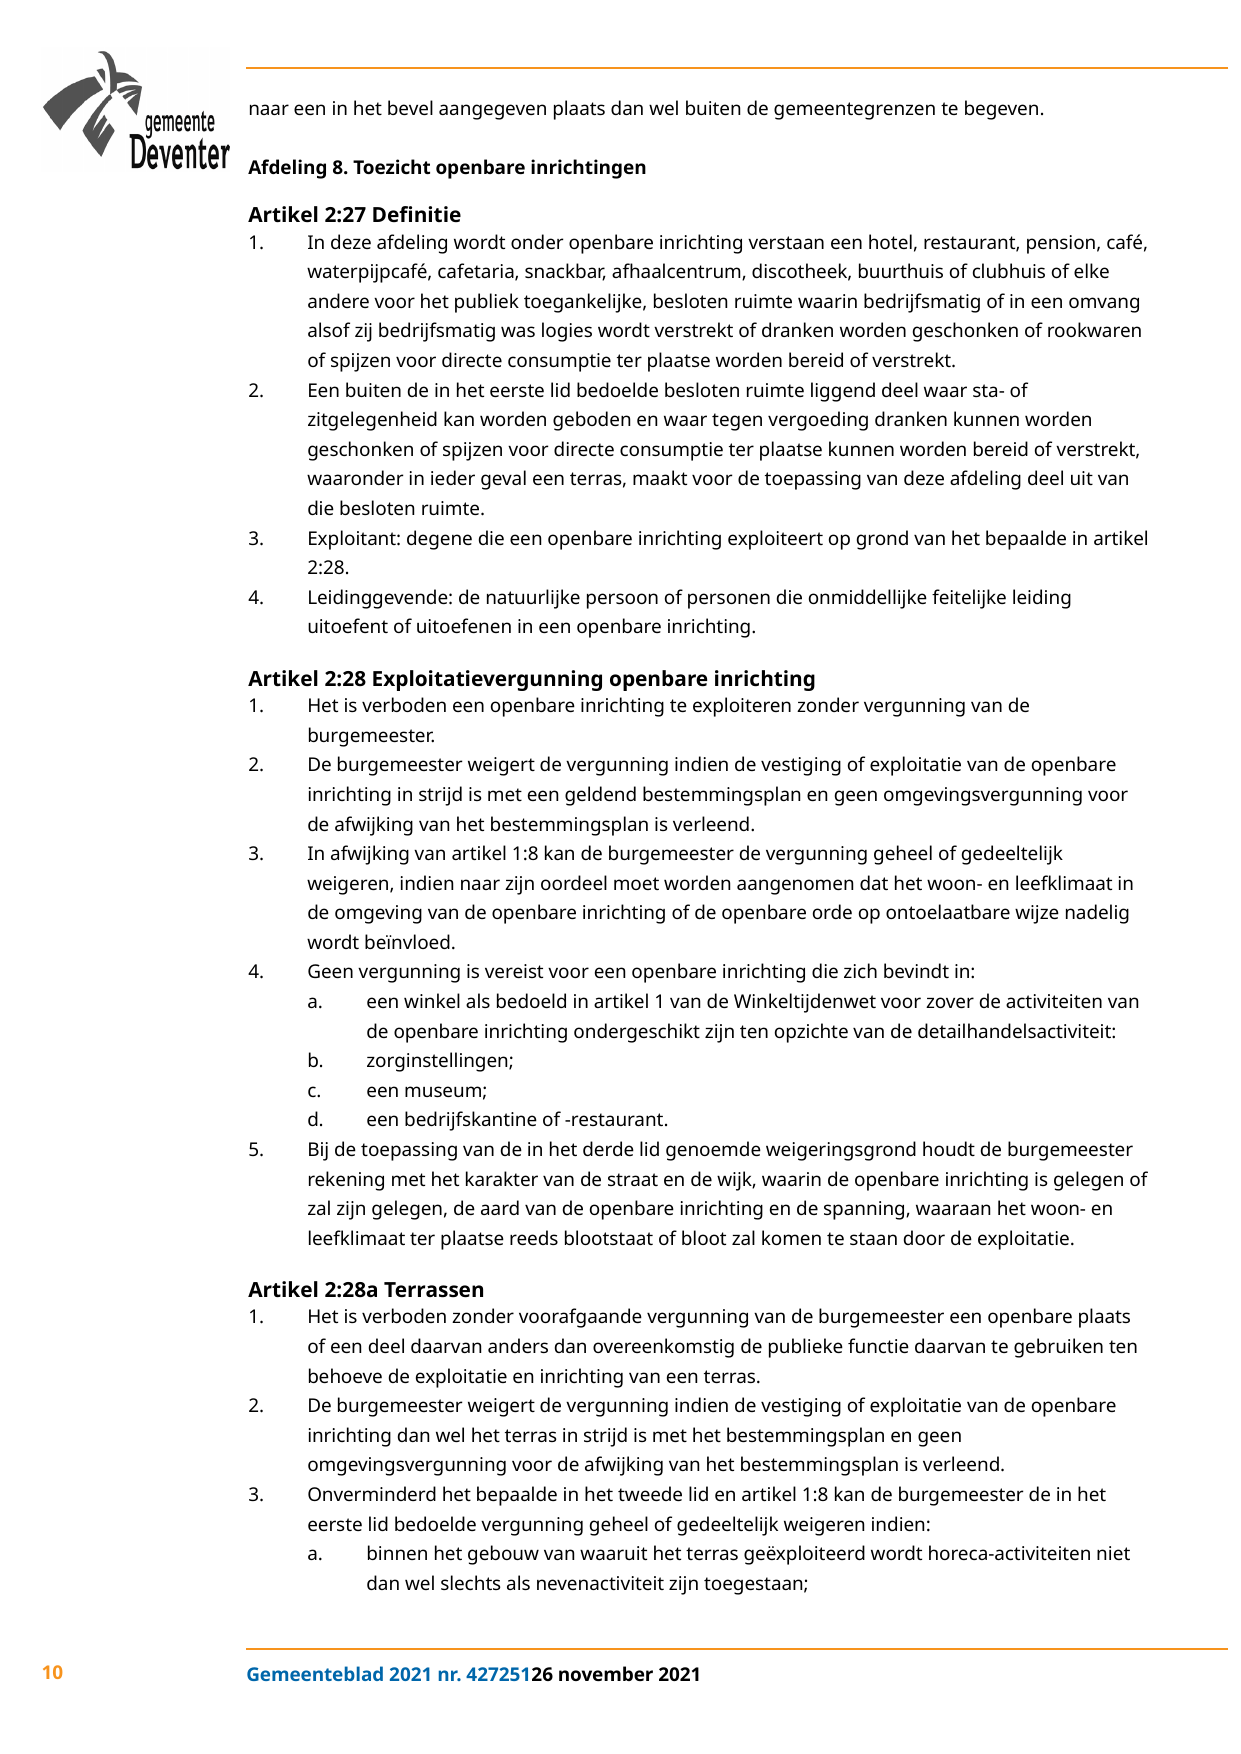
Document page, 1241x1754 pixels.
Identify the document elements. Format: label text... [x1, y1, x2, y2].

list In deze afdeling wordt onder openbare inrichting verstaan een hotel, restaurant, pension, café, waterpijpcafé, cafetaria, snackbar, afhaalcentrum, discotheek, buurthuis of clubhuis of elke andere voor het publiek toegankelijke, besloten ruimte waarin bedrijfsmatig of in een omvang alsof zij bedrijfsmatig was logies wordt verstrekt of dranken worden geschonken of rookwaren of spijzen voor directe consumptie ter plaatse worden bereid of verstrekt. [248, 229, 1152, 373]
text Artikel 2:28 Exploitatievergunning openbare inrichting [248, 664, 1152, 692]
list Geen vergunning is vereist voor een openbare inrichting die zich bevindt in: [248, 959, 1152, 984]
list Bij de toepassing van de in het derde lid genoemde weigeringsgrond houdt de burgemeester rekening met het karakter van de straat en de wijk, waarin de openbare inrichting is gelegen of zal zijn gelegen, de aard van de openbare inrichting en de spanning, waaraan het woon- en leefklimaat ter plaatse reeds blootstaat of bloot zal komen te staan door de exploitatie. [248, 1136, 1152, 1251]
list zorginstellingen; [307, 1047, 1152, 1073]
list Exploitant: degene die een openbare inrichting exploiteert op grond van het bepaalde in artikel 2:28. [248, 525, 1152, 580]
list een winkel als bedoeld in artikel 1 van de Winkeltijdenwet voor zover de activiteiten van de openbare inrichting ondergeschikt zijn ten opzichte van de detailhandelsactiviteit: [307, 988, 1152, 1043]
text Artikel 2:27 Definitie [248, 201, 1152, 229]
list binnen het gebouw van waaruit het terras geëxploiteerd wordt horeca-activiteiten niet dan wel slechts als nevenactiviteit zijn toegestaan; [307, 1540, 1152, 1596]
list In afwijking van artikel 1:8 kan de burgemeester de vergunning geheel of gedeeltelijk weigeren, indien naar zijn oordeel moet worden aangenomen dat het woon- en leefklimaat in de omgeving van de openbare inrichting of de openbare orde op ontoelaatbare wijze nadelig wordt beïnvloed. [248, 840, 1152, 955]
list Leidinggevende: de natuurlijke persoon of personen die onmiddellijke feitelijke leiding uitoefent of uitoefenen in een openbare inrichting. [248, 584, 1152, 639]
list een museum; [307, 1077, 1152, 1103]
list De burgemeester weigert de vergunning indien de vestiging of exploitatie van de openbare inrichting dan wel het terras in strijd is met het bestemmingsplan en geen omgevingsvergunning voor de afwijking van het bestemmingsplan is verleend. [248, 1392, 1152, 1477]
list De burgemeester weigert de vergunning indien de vestiging of exploitatie van de openbare inrichting in strijd is met een geldend bestemmingsplan en geen omgevingsvergunning voor de afwijking van het bestemmingsplan is verleend. [248, 752, 1152, 836]
list Een buiten de in het eerste lid bedoelde besloten ruimte liggend deel waar sta- of zitgelegenheid kan worden geboden en waar tegen vergoeding dranken kunnen worden geschonken of spijzen voor directe consumptie ter plaatse kunnen worden bereid of verstrekt, waaronder in ieder geval een terras, maakt voor de toepassing van deze afdeling deel uit van die besloten ruimte. [248, 377, 1152, 521]
text naar een in het bevel aangegeven plaats dan wel buiten de gemeentegrenzen te begeven. [248, 95, 1152, 121]
text Afdeling 8. Toezicht openbare inrichtingen [248, 154, 1152, 180]
text Artikel 2:28a Terrassen [248, 1275, 1152, 1304]
list Het is verboden een openbare inrichting te exploiteren zonder vergunning van de burgemeester. [248, 692, 1152, 748]
list Onverminderd het bepaalde in het tweede lid en artikel 1:8 kan de burgemeester de in het eerste lid bedoelde vergunning geheel of gedeeltelijk weigeren indien: [248, 1481, 1152, 1537]
list een bedrijfskantine of -restaurant. [307, 1107, 1152, 1132]
list Het is verboden zonder voorafgaande vergunning van de burgemeester een openbare plaats of een deel daarvan anders dan overeenkomstig de publieke functie daarvan te gebruiken ten behoeve de exploitatie en inrichting van een terras. [248, 1304, 1152, 1389]
picture [41, 47, 231, 172]
